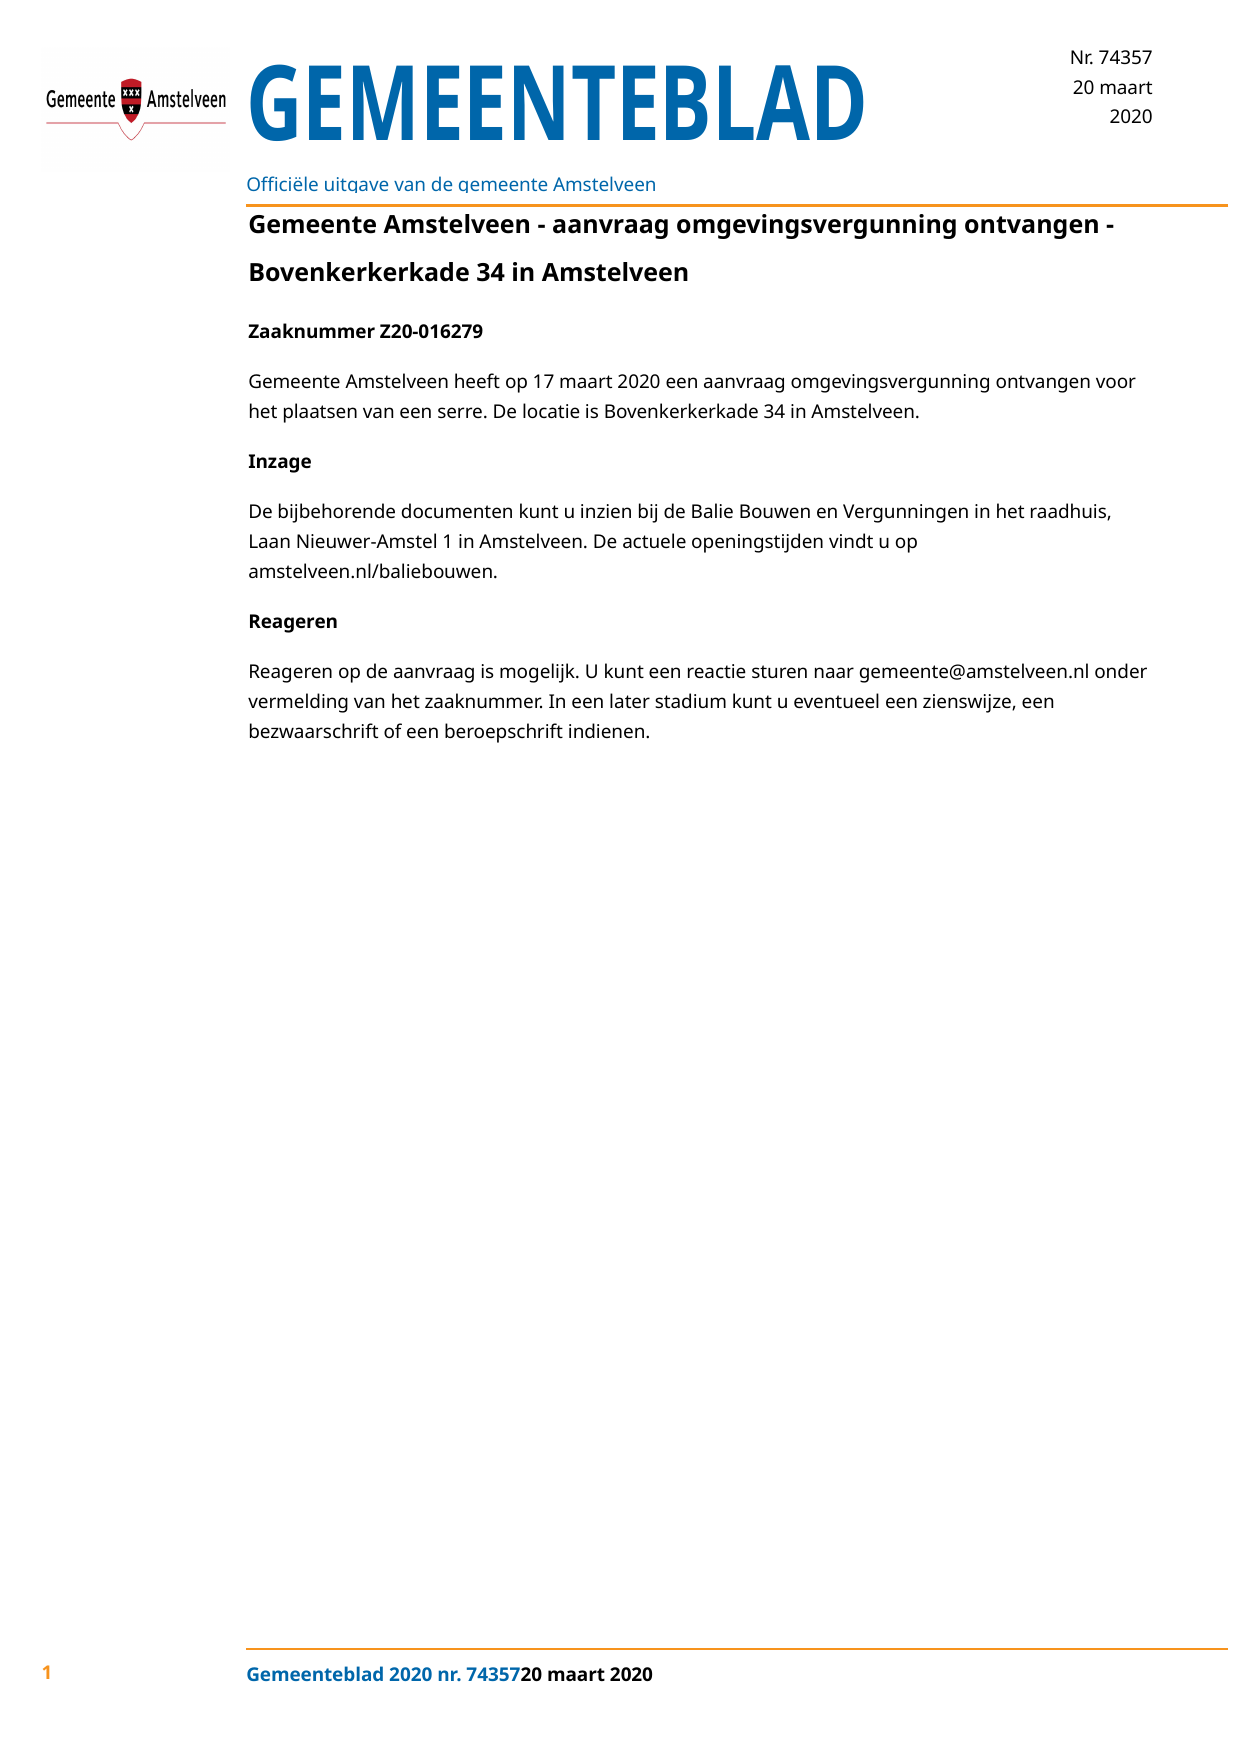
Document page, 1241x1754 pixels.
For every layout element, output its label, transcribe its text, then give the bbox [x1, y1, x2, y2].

text Zaaknummer Z20-016279 [248, 318, 1152, 344]
text Reageren op de aanvraag is mogelijk. U kunt een reactie sturen naar gemeente@amstelveen.nl onder vermelding van het zaaknummer. In een later stadium kunt u eventueel een zienswijze, een bezwaarschrift of een beroepschrift indienen. [248, 659, 1152, 744]
text Gemeente Amstelveen - aanvraag omgevingsvergunning ontvangen - Bovenkerkerkade 34 in Amstelveen [248, 207, 1152, 288]
picture [41, 47, 231, 172]
text Gemeente Amstelveen heeft op 17 maart 2020 een aanvraag omgevingsvergunning ontvangen voor het plaatsen van een serre. De locatie is Bovenkerkerkade 34 in Amstelveen. [248, 368, 1152, 424]
text De bijbehorende documenten kunt u inzien bij de Balie Bouwen en Vergunningen in het raadhuis, Laan Nieuwer-Amstel 1 in Amstelveen. De actuele openingstijden vindt u op amstelveen.nl/baliebouwen. [248, 499, 1152, 584]
text Reageren [248, 608, 1152, 634]
text Inzage [248, 448, 1152, 474]
